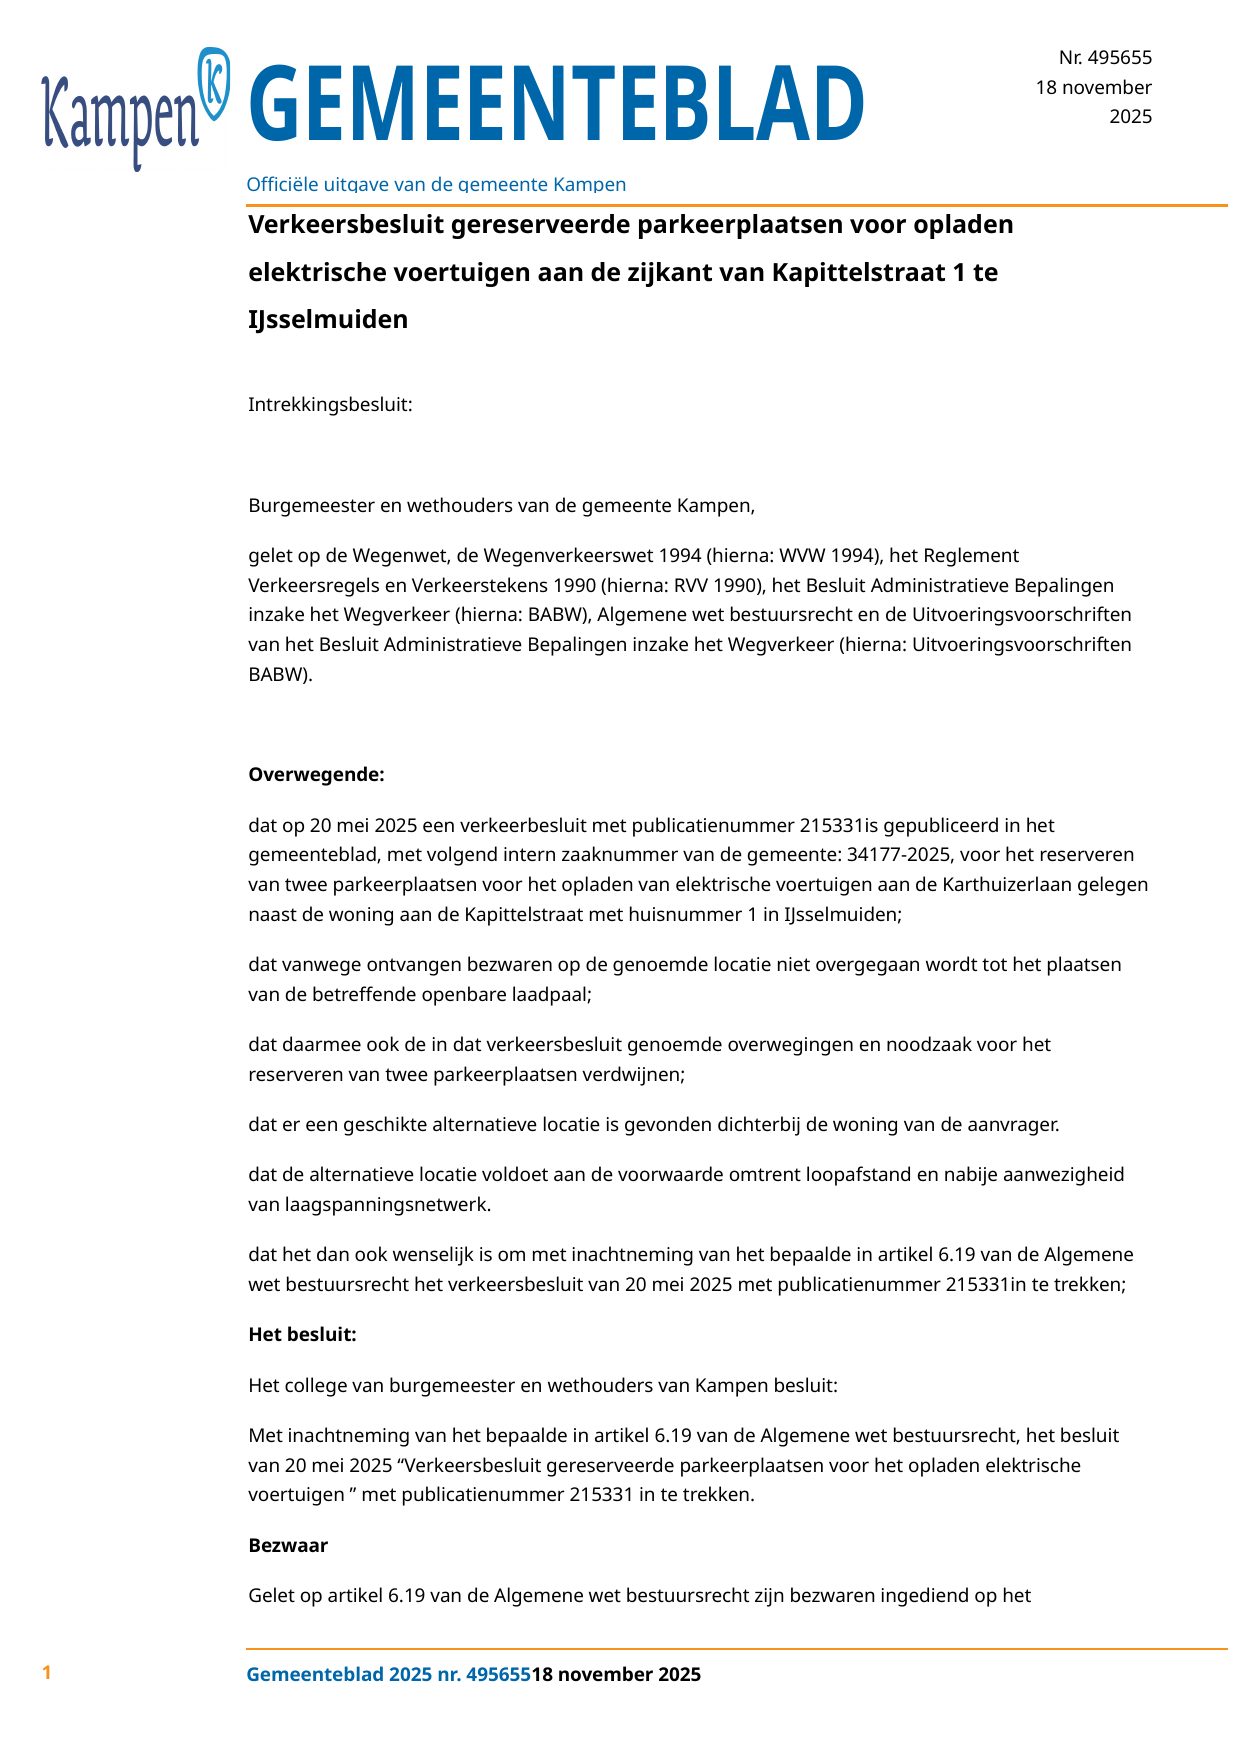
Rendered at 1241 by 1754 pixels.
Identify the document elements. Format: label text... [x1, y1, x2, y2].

text dat het dan ook wenselijk is om met inachtneming van het bepaalde in artikel 6.19 van de Algemene wet bestuursrecht het verkeersbesluit van 20 mei 2025 met publicatienummer 215331in te trekken; [248, 1242, 1152, 1297]
text Burgemeester en wethouders van de gemeente Kampen, [248, 492, 1152, 518]
text dat de alternatieve locatie voldoet aan de voorwaarde omtrent loopafstand en nabije aanwezigheid van laagspanningsnetwerk. [248, 1162, 1152, 1217]
text Het besluit: [248, 1322, 1152, 1347]
text Intrekkingsbesluit: [248, 391, 1152, 417]
text dat daarmee ook de in dat verkeersbesluit genoemde overwegingen en noodzaak voor het reserveren van twee parkeerplaatsen verdwijnen; [248, 1031, 1152, 1087]
text gelet op de Wegenwet, de Wegenverkeerswet 1994 (hierna: WVW 1994), het Reglement Verkeersregels en Verkeerstekens 1990 (hierna: RVV 1990), het Besluit Administratieve Bepalingen inzake het Wegverkeer (hierna: BABW), Algemene wet bestuursrecht en de Uitvoeringsvoorschriften van het Besluit Administratieve Bepalingen inzake het Wegverkeer (hierna: Uitvoeringsvoorschriften BABW). [248, 542, 1152, 687]
text Bezwaar [248, 1532, 1152, 1558]
text dat op 20 mei 2025 een verkeerbesluit met publicatienummer 215331is gepubliceerd in het gemeenteblad, met volgend intern zaaknummer van de gemeente: 34177-2025, voor het reserveren van twee parkeerplaatsen voor het opladen van elektrische voertuigen aan de Karthuizerlaan gelegen naast de woning aan de Kapittelstraat met huisnummer 1 in IJsselmuiden; [248, 812, 1152, 927]
text Met inachtneming van het bepaalde in artikel 6.19 van de Algemene wet bestuursrecht, het besluit van 20 mei 2025 “Verkeersbesluit gereserveerde parkeerplaatsen voor het opladen elektrische voertuigen ” met publicatienummer 215331 in te trekken. [248, 1422, 1152, 1507]
text Verkeersbesluit gereserveerde parkeerplaatsen voor opladen elektrische voertuigen aan de zijkant van Kapittelstraat 1 te IJsselmuiden [248, 207, 1152, 336]
picture [41, 47, 231, 172]
text Gelet op artikel 6.19 van de Algemene wet bestuursrecht zijn bezwaren ingediend op het [248, 1582, 1152, 1608]
text Overwegende: [248, 762, 1152, 787]
text dat vanwege ontvangen bezwaren op de genoemde locatie niet overgegaan wordt tot het plaatsen van de betreffende openbare laadpaal; [248, 951, 1152, 1007]
text dat er een geschikte alternatieve locatie is gevonden dichterbij de woning van de aanvrager. [248, 1111, 1152, 1137]
text Het college van burgemeester en wethouders van Kampen besluit: [248, 1372, 1152, 1398]
